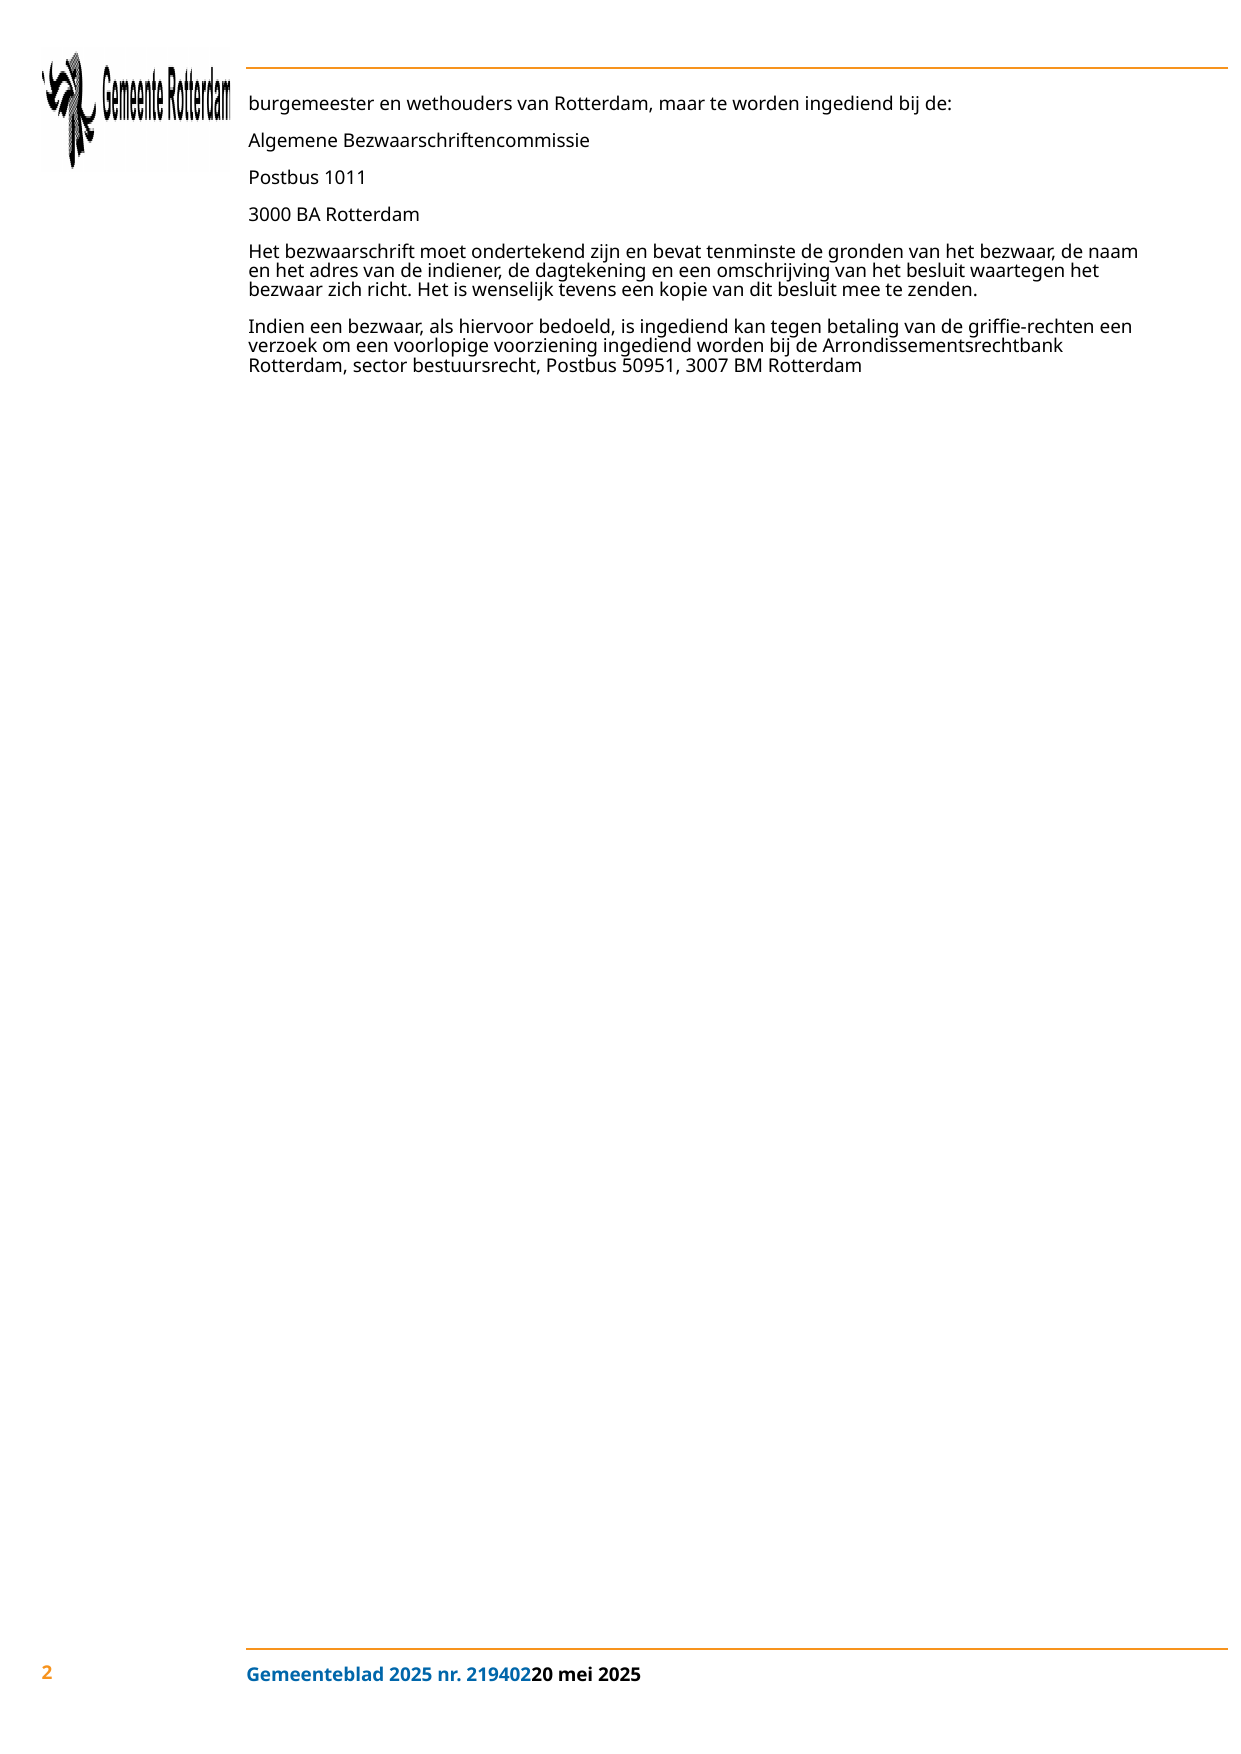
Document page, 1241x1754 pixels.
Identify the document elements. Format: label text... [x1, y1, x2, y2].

text Het bezwaarschrift moet ondertekend zijn en bevat tenminste de gronden van het bezwaar, de naam en het adres van de indiener, de dagtekening en een omschrijving van het besluit waartegen het bezwaar zich richt. Het is wenselijk tevens een kopie van dit besluit mee te zenden. [248, 243, 1152, 301]
text Postbus 1011 [248, 169, 1152, 188]
text burgemeester en wethouders van Rotterdam, maar te worden ingediend bij de: [248, 95, 1152, 114]
text 3000 BA Rotterdam [248, 206, 1152, 225]
text Indien een bezwaar, als hiervoor bedoeld, is ingediend kan tegen betaling van de griffie-rechten een verzoek om een voorlopige voorziening ingediend worden bij de Arrondissementsrechtbank Rotterdam, sector bestuursrecht, Postbus 50951, 3007 BM Rotterdam [248, 318, 1152, 376]
picture [41, 47, 231, 172]
text Algemene Bezwaarschriftencommissie [248, 132, 1152, 151]
